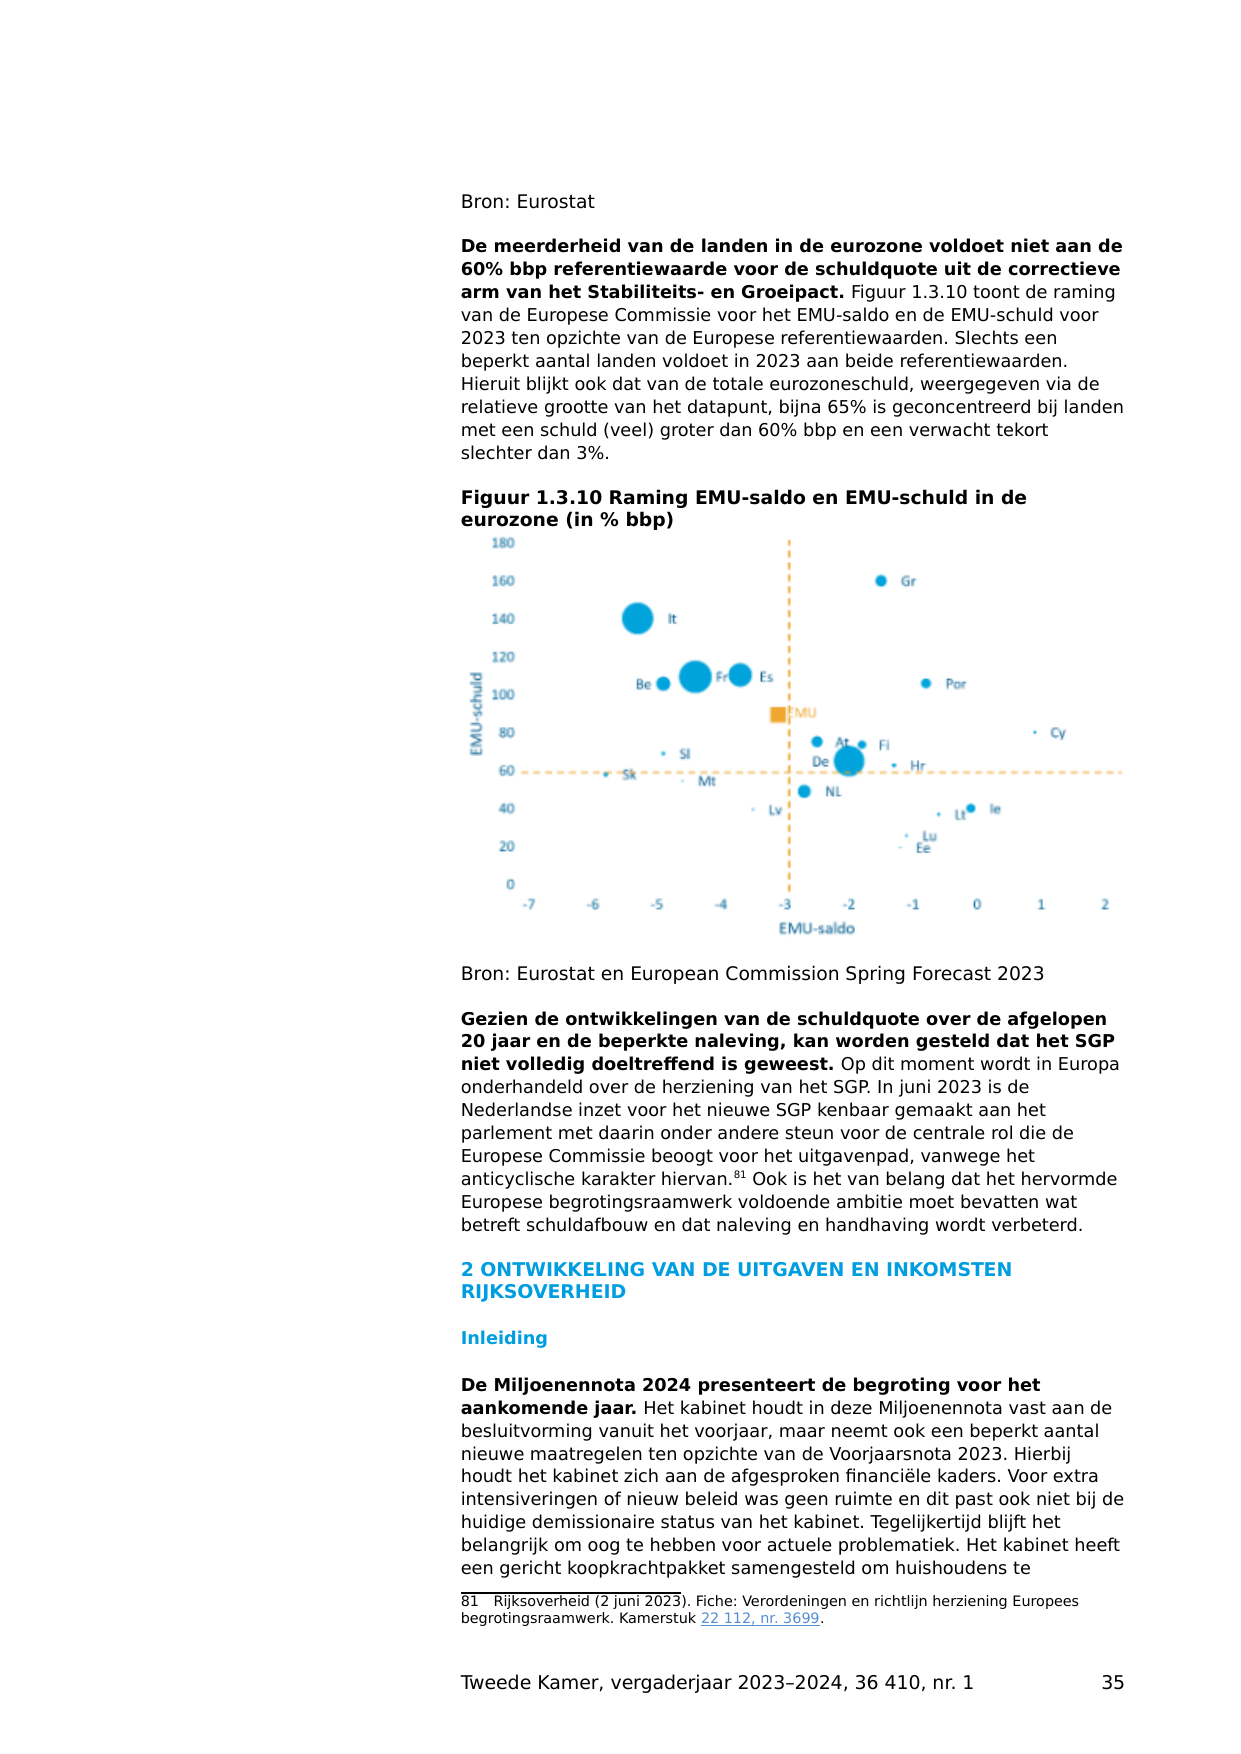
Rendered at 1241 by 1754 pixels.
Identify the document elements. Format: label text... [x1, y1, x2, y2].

text Gezien de ontwikkelingen van de schuldquote over de afgelopen 20 jaar en de beperkte naleving, kan worden gesteld dat het SGP niet volledig doeltreffend is geweest. Op dit moment wordt in Europa onderhandeld over de herziening van het SGP. In juni 2023 is de Nederlandse inzet voor het nieuwe SGP kenbaar gemaakt aan het parlement met daarin onder andere steun voor de centrale rol die de Europese Commissie beoogt voor het uitgavenpad, vanwege het anticyclische karakter hiervan. Ook is het van belang dat het hervormde Europese begrotingsraamwerk voldoende ambitie moet bevatten wat betreft schuldafbouw en dat naleving en handhaving wordt verbeterd. [461, 1007, 1125, 1236]
title Figuur 1.3.10 Raming EMU-saldo en EMU-schuld in de eurozone (in % bbp) [461, 487, 1125, 530]
text Bron: Eurostat [461, 191, 1125, 213]
title Inleiding [461, 1326, 1125, 1349]
title 2 Ontwikkeling van de uitgaven en inkomsten Rijksoverheid [461, 1259, 1125, 1303]
text De meerderheid van de landen in de eurozone voldoet niet aan de 60% bbp referentiewaarde voor de schuldquote uit de correctieve arm van het Stabiliteits- en Groeipact. Figuur 1.3.10 toont de raming van de Europese Commissie voor het EMU-saldo en de EMU-schuld voor 2023 ten opzichte van de Europese referentiewaarden. Slechts een beperkt aantal landen voldoet in 2023 aan beide referentiewaarden. Hieruit blijkt ook dat van de totale eurozoneschuld, weergegeven via de relatieve grootte van het datapunt, bijna 65% is geconcentreerd bij landen met een schuld (veel) groter dan 60% bbp en een verwacht tekort slechter dan 3%. [461, 234, 1125, 464]
text Bron: Eurostat en European Commission Spring Forecast 2023 [461, 963, 1125, 985]
text De Miljoenennota 2024 presenteert de begroting voor het aankomende jaar. Het kabinet houdt in deze Miljoenennota vast aan de besluitvorming vanuit het voorjaar, maar neemt ook een beperkt aantal nieuwe maatregelen ten opzichte van de Voorjaarsnota 2023. Hierbij houdt het kabinet zich aan de afgesproken financiële kaders. Voor extra intensiveringen of nieuw beleid was geen ruimte en dit past ook niet bij de huidige demissionaire status van het kabinet. Tegelijkertijd blijft het belangrijk om oog te hebben voor actuele problematiek. Het kabinet heeft een gericht koopkrachtpakket samengesteld om huishoudens te [461, 1373, 1125, 1579]
text __Rijksoverheid (2 juni 2023). Fiche: Verordeningen en richtlijn herziening Europees begrotingsraamwerk. Kamerstuk 22 112, nr. 3699. [461, 1593, 1125, 1627]
